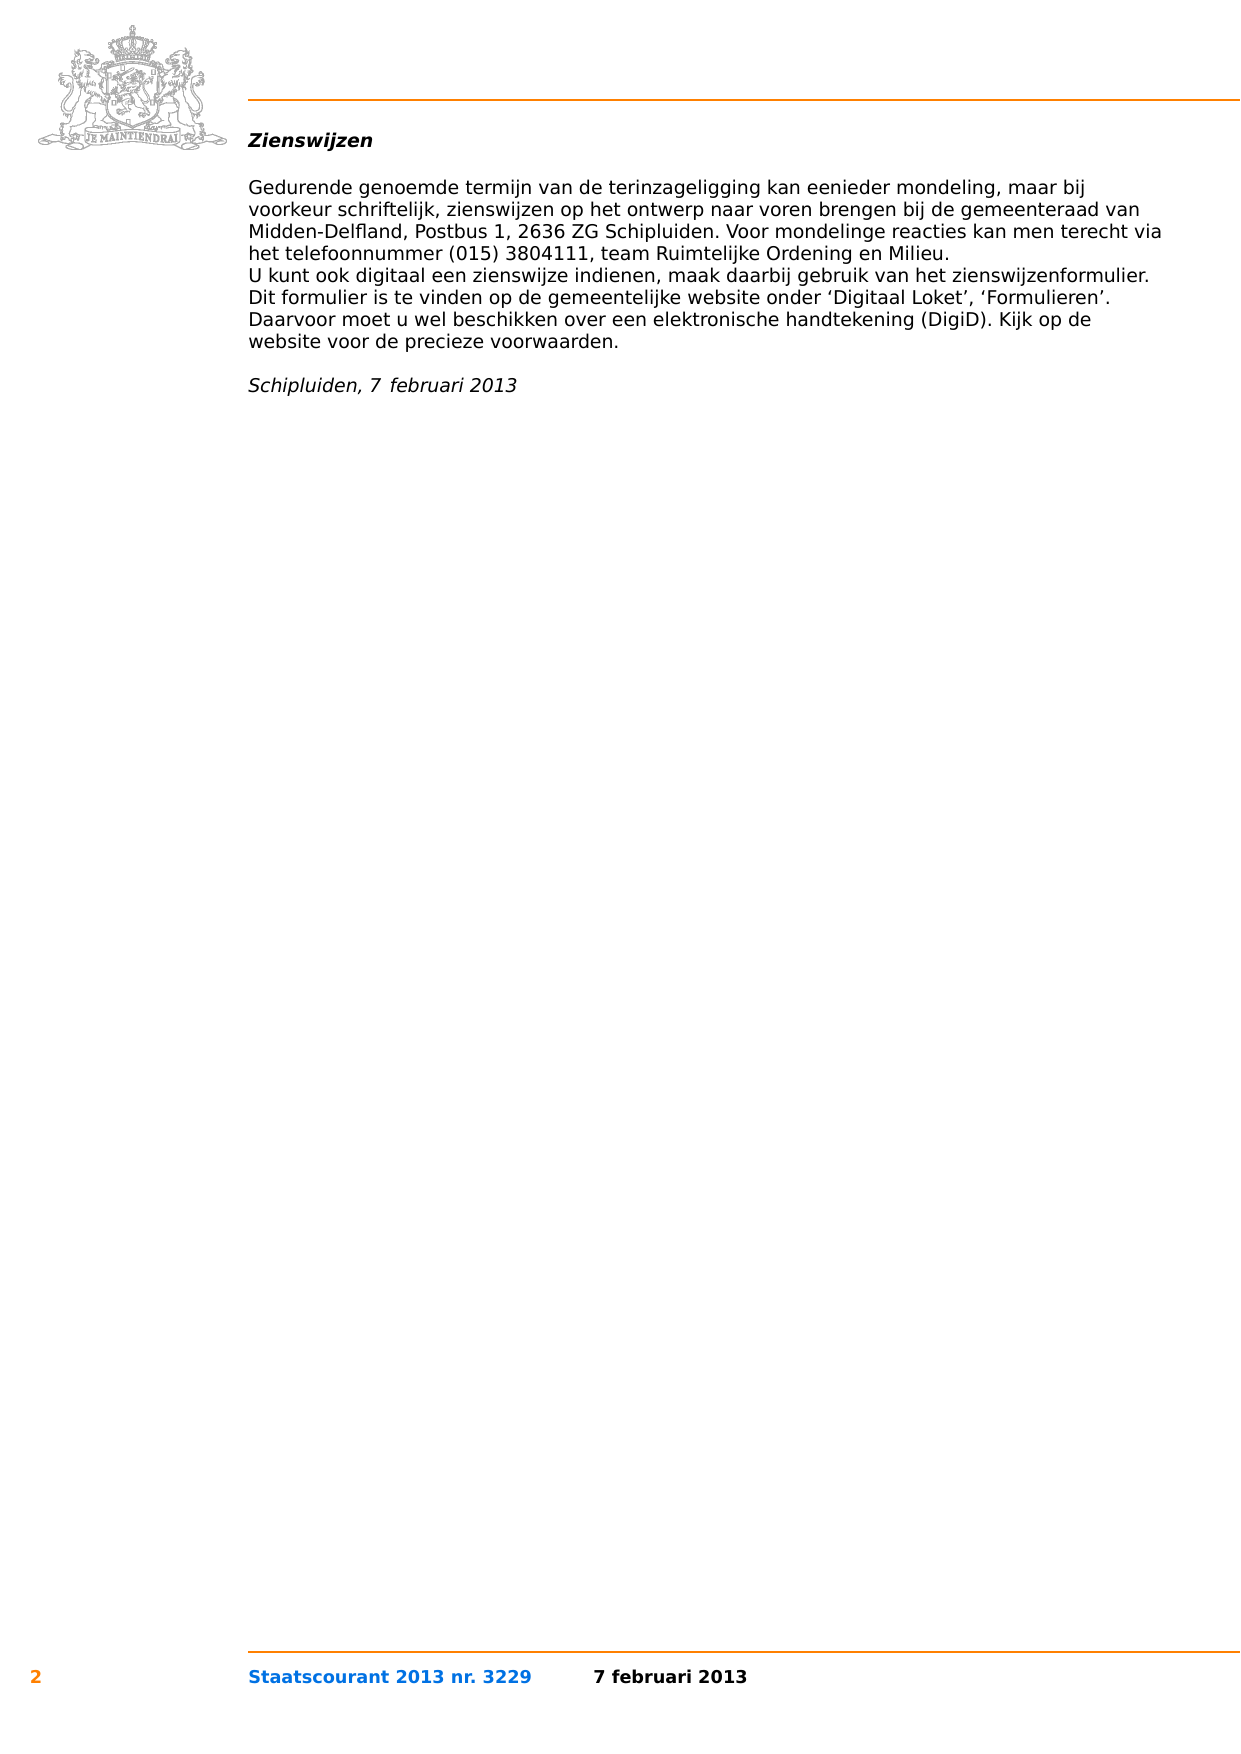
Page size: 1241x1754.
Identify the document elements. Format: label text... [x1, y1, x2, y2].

picture [38, 25, 227, 150]
text Schipluiden, 7 februari 2013 [248, 374, 1163, 397]
text U kunt ook digitaal een zienswijze indienen, maak daarbij gebruik van het zienswijzenformulier. Dit formulier is te vinden op de gemeentelijke website onder ‘Digitaal Loket’, ‘Formulieren’. Daarvoor moet u wel beschikken over een elektronische handtekening (DigiD). Kijk op de website voor de precieze voorwaarden. [248, 265, 1163, 353]
text Gedurende genoemde termijn van de terinzageligging kan eenieder mondeling, maar bij voorkeur schriftelijk, zienswijzen op het ontwerp naar voren brengen bij de gemeenteraad van Midden-Delfland, Postbus 1, 2636 ZG Schipluiden. Voor mondelinge reacties kan men terecht via het telefoonnummer (015) 3804111, team Ruimtelijke Ordening en Milieu. [248, 177, 1163, 265]
subtitle Zienswijzen [248, 130, 1163, 152]
